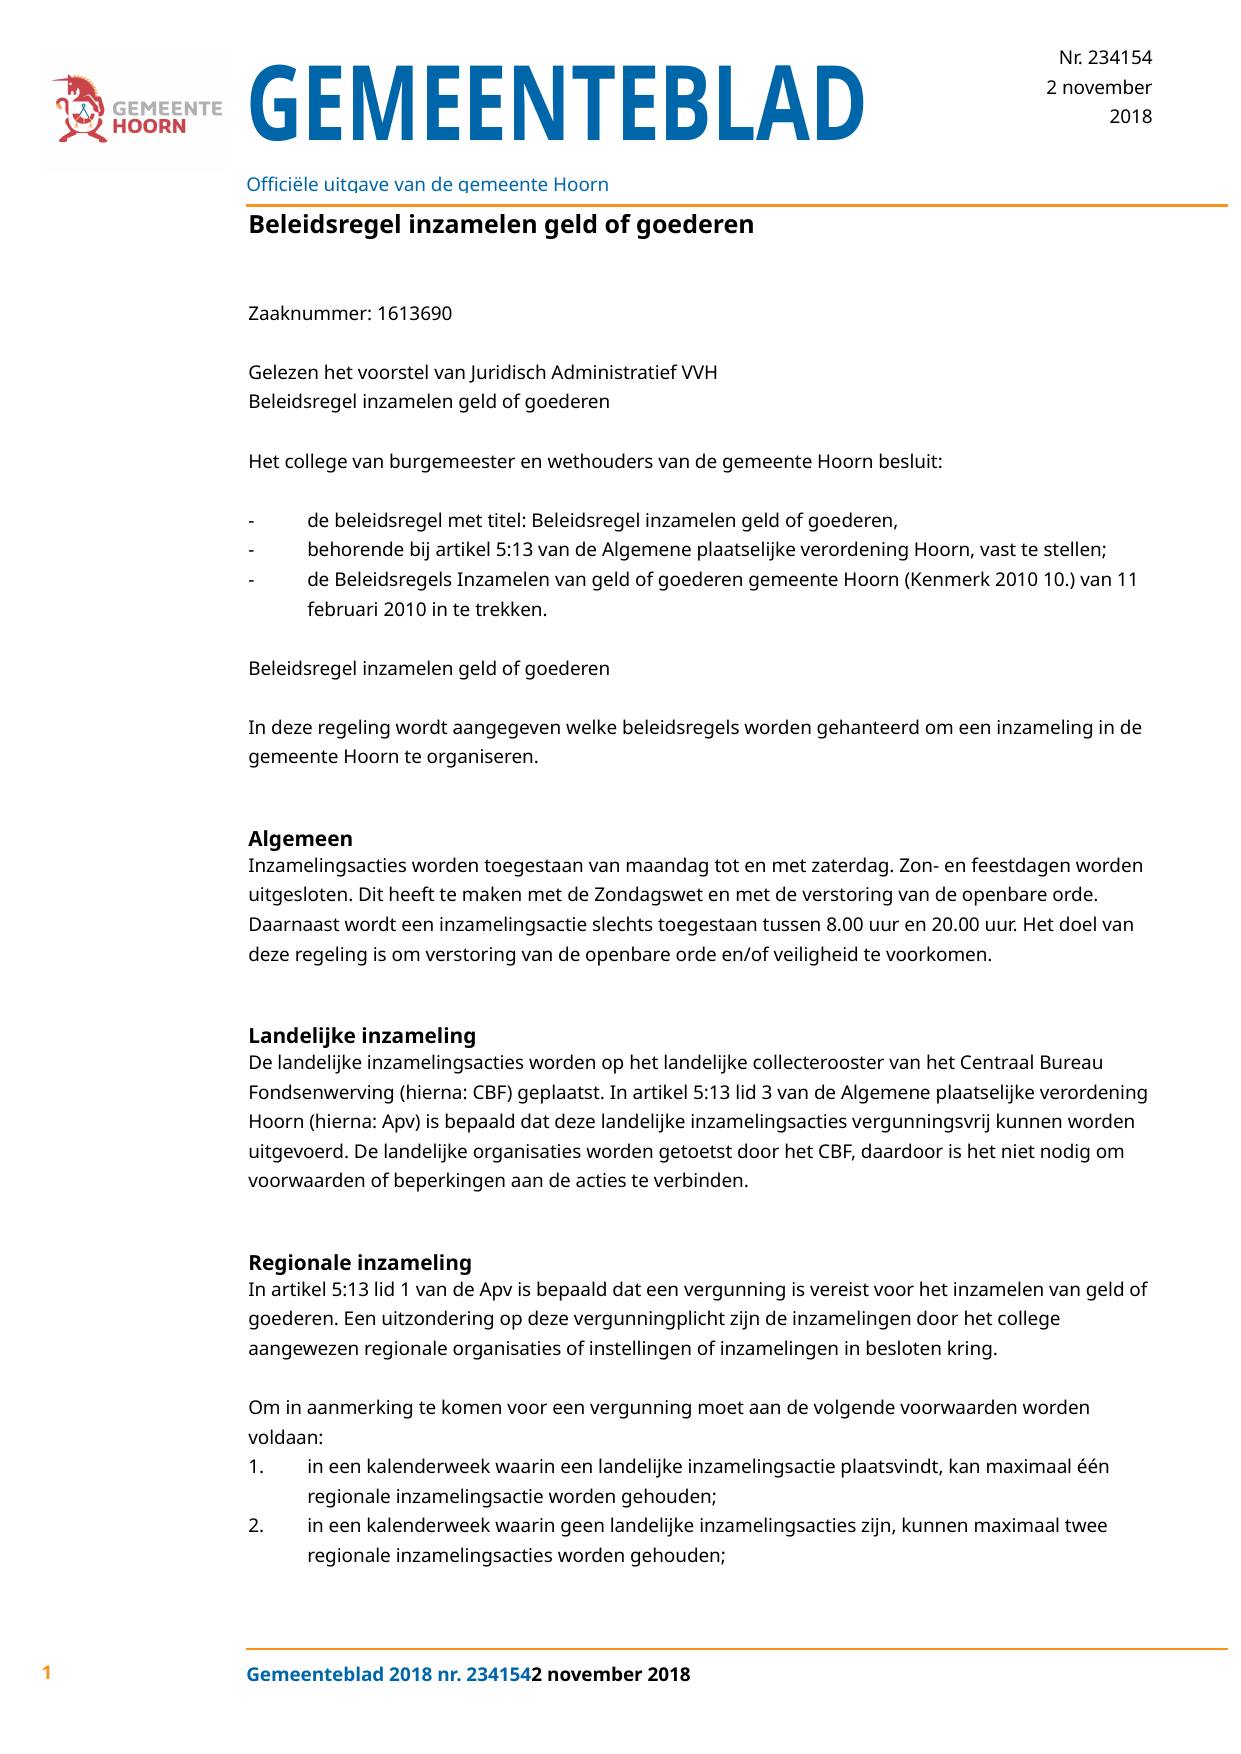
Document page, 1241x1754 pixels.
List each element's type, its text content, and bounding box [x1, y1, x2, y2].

text Beleidsregel inzamelen geld of goederen [248, 655, 1152, 681]
text Beleidsregel inzamelen geld of goederen [248, 389, 1152, 414]
list in een kalenderweek waarin een landelijke inzamelingsactie plaatsvindt, kan maximaal één regionale inzamelingsactie worden gehouden; [248, 1453, 1152, 1509]
text Zaaknummer: 1613690 [248, 300, 1152, 326]
text Daarnaast wordt een inzamelingsactie slechts toegestaan tussen 8.00 uur en 20.00 uur. Het doel van deze regeling is om verstoring van de openbare orde en/of veiligheid te voorkomen. [248, 911, 1152, 967]
text Om in aanmerking te komen voor een vergunning moet aan de volgende voorwaarden worden voldaan: [248, 1394, 1152, 1450]
text In artikel 5:13 lid 1 van de Apv is bepaald dat een vergunning is vereist voor het inzamelen van geld of goederen. Een uitzondering op deze vergunningplicht zijn de inzamelingen door het college aangewezen regionale organisaties of instellingen of inzamelingen in besloten kring. [248, 1276, 1152, 1361]
text De landelijke inzamelingsacties worden op het landelijke collecterooster van het Centraal Bureau Fondsenwerving (hierna: CBF) geplaatst. In artikel 5:13 lid 3 van de Algemene plaatselijke verordening Hoorn (hierna: Apv) is bepaald dat deze landelijke inzamelingsacties vergunningsvrij kunnen worden uitgevoerd. De landelijke organisaties worden getoetst door het CBF, daardoor is het niet nodig om voorwaarden of beperkingen aan de acties te verbinden. [248, 1049, 1152, 1193]
text Inzamelingsacties worden toegestaan van maandag tot en met zaterdag. Zon- en feestdagen worden uitgesloten. Dit heeft te maken met de Zondagswet en met de verstoring van de openbare orde. [248, 852, 1152, 907]
text Landelijke inzameling [248, 1021, 1152, 1049]
list de beleidsregel met titel: Beleidsregel inzamelen geld of goederen, [248, 507, 1152, 533]
text Regionale inzameling [248, 1248, 1152, 1276]
list in een kalenderweek waarin geen landelijke inzamelingsacties zijn, kunnen maximaal twee regionale inzamelingsacties worden gehouden; [248, 1513, 1152, 1568]
text Algemeen [248, 824, 1152, 852]
text Gelezen het voorstel van Juridisch Administratief VVH [248, 359, 1152, 385]
text Beleidsregel inzamelen geld of goederen [248, 207, 1152, 241]
list behorende bij artikel 5:13 van de Algemene plaatselijke verordening Hoorn, vast te stellen; [248, 537, 1152, 562]
list de Beleidsregels Inzamelen van geld of goederen gemeente Hoorn (Kenmerk 2010 10.) van 11 februari 2010 in te trekken. [248, 566, 1152, 621]
text In deze regeling wordt aangegeven welke beleidsregels worden gehanteerd om een inzameling in de gemeente Hoorn te organiseren. [248, 714, 1152, 769]
picture [41, 47, 231, 172]
text Het college van burgemeester en wethouders van de gemeente Hoorn besluit: [248, 448, 1152, 473]
